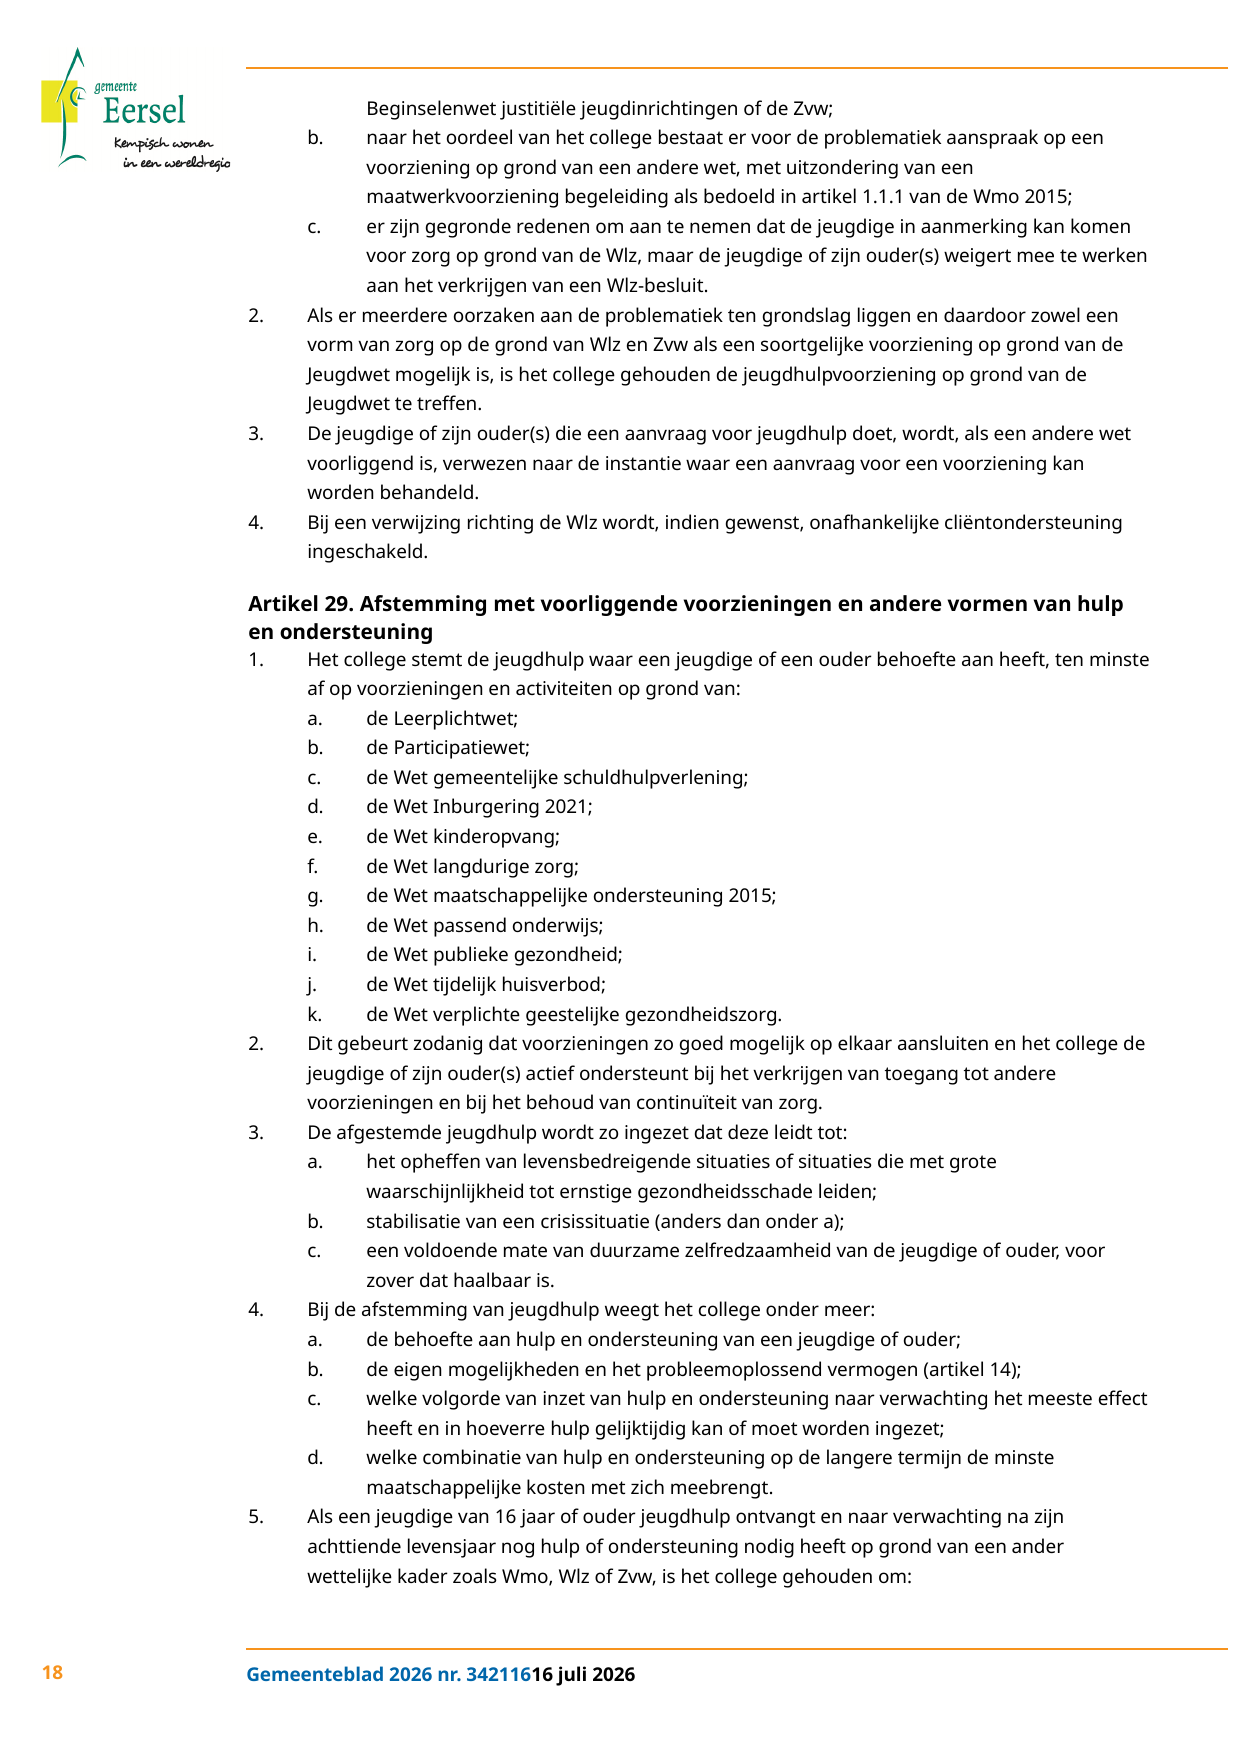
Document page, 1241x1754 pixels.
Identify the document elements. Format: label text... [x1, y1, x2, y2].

list de behoefte aan hulp en ondersteuning van een jeugdige of ouder; [307, 1326, 1152, 1352]
list welke volgorde van inzet van hulp en ondersteuning naar verwachting het meeste effect heeft en in hoeverre hulp gelijktijdig kan of moet worden ingezet; [307, 1385, 1152, 1441]
list de Wet tijdelijk huisverbod; [307, 971, 1152, 997]
list Als een jeugdige van 16 jaar of ouder jeugdhulp ontvangt en naar verwachting na zijn achttiende levensjaar nog hulp of ondersteuning nodig heeft op grond van een ander wettelijke kader zoals Wmo, Wlz of Zvw, is het college gehouden om: [248, 1504, 1152, 1589]
list er zijn gegronde redenen om aan te nemen dat de jeugdige in aanmerking kan komen voor zorg op grond van de Wlz, maar de jeugdige of zijn ouder(s) weigert mee te werken aan het verkrijgen van een Wlz-besluit. [307, 213, 1152, 298]
list de Wet publieke gezondheid; [307, 942, 1152, 967]
list de Wet verplichte geestelijke gezondheidszorg. [307, 1001, 1152, 1027]
list Als er meerdere oorzaken aan de problematiek ten grondslag liggen en daardoor zowel een vorm van zorg op de grond van Wlz en Zvw als een soortgelijke voorziening op grond van de Jeugdwet mogelijk is, is het college gehouden de jeugdhulpvoorziening op grond van de Jeugdwet te treffen. [248, 302, 1152, 416]
list welke combinatie van hulp en ondersteuning op de langere termijn de minste maatschappelijke kosten met zich meebrengt. [307, 1444, 1152, 1500]
list de Wet maatschappelijke ondersteuning 2015; [307, 882, 1152, 908]
list de Wet kinderopvang; [307, 823, 1152, 849]
list naar het oordeel van het college bestaat er voor de problematiek aanspraak op een voorziening op grond van een andere wet, met uitzondering van een maatwerkvoorziening begeleiding als bedoeld in artikel 1.1.1 van de Wmo 2015; [307, 124, 1152, 209]
list Dit gebeurt zodanig dat voorzieningen zo goed mogelijk op elkaar aansluiten en het college de jeugdige of zijn ouder(s) actief ondersteunt bij het verkrijgen van toegang tot andere voorzieningen en bij het behoud van continuïteit van zorg. [248, 1030, 1152, 1115]
list De jeugdige of zijn ouder(s) die een aanvraag voor jeugdhulp doet, wordt, als een andere wet voorliggend is, verwezen naar de instantie waar een aanvraag voor een voorziening kan worden behandeld. [248, 420, 1152, 505]
list de Wet Inburgering 2021; [307, 794, 1152, 819]
list de Leerplichtwet; [307, 705, 1152, 731]
text Artikel 29. Afstemming met voorliggende voorzieningen en andere vormen van hulp en ondersteuning [248, 589, 1152, 646]
list de Participatiewet; [307, 734, 1152, 760]
list de Wet gemeentelijke schuldhulpverlening; [307, 764, 1152, 790]
list De afgestemde jeugdhulp wordt zo ingezet dat deze leidt tot: [248, 1119, 1152, 1145]
list Het college stemt de jeugdhulp waar een jeugdige of een ouder behoefte aan heeft, ten minste af op voorzieningen en activiteiten op grond van: [248, 646, 1152, 701]
list Beginselenwet justitiële jeugdinrichtingen of de Zvw; [307, 95, 1152, 121]
list de Wet langdurige zorg; [307, 853, 1152, 879]
list Bij een verwijzing richting de Wlz wordt, indien gewenst, onafhankelijke cliëntondersteuning ingeschakeld. [248, 509, 1152, 564]
list Bij de afstemming van jeugdhulp weegt het college onder meer: [248, 1297, 1152, 1322]
list een voldoende mate van duurzame zelfredzaamheid van de jeugdige of ouder, voor zover dat haalbaar is. [307, 1237, 1152, 1293]
picture [41, 47, 231, 172]
list stabilisatie van een crisissituatie (anders dan onder a); [307, 1208, 1152, 1234]
list het opheffen van levensbedreigende situaties of situaties die met grote waarschijnlijkheid tot ernstige gezondheidsschade leiden; [307, 1149, 1152, 1204]
list de eigen mogelijkheden en het probleemoplossend vermogen (artikel 14); [307, 1356, 1152, 1382]
list de Wet passend onderwijs; [307, 912, 1152, 938]
